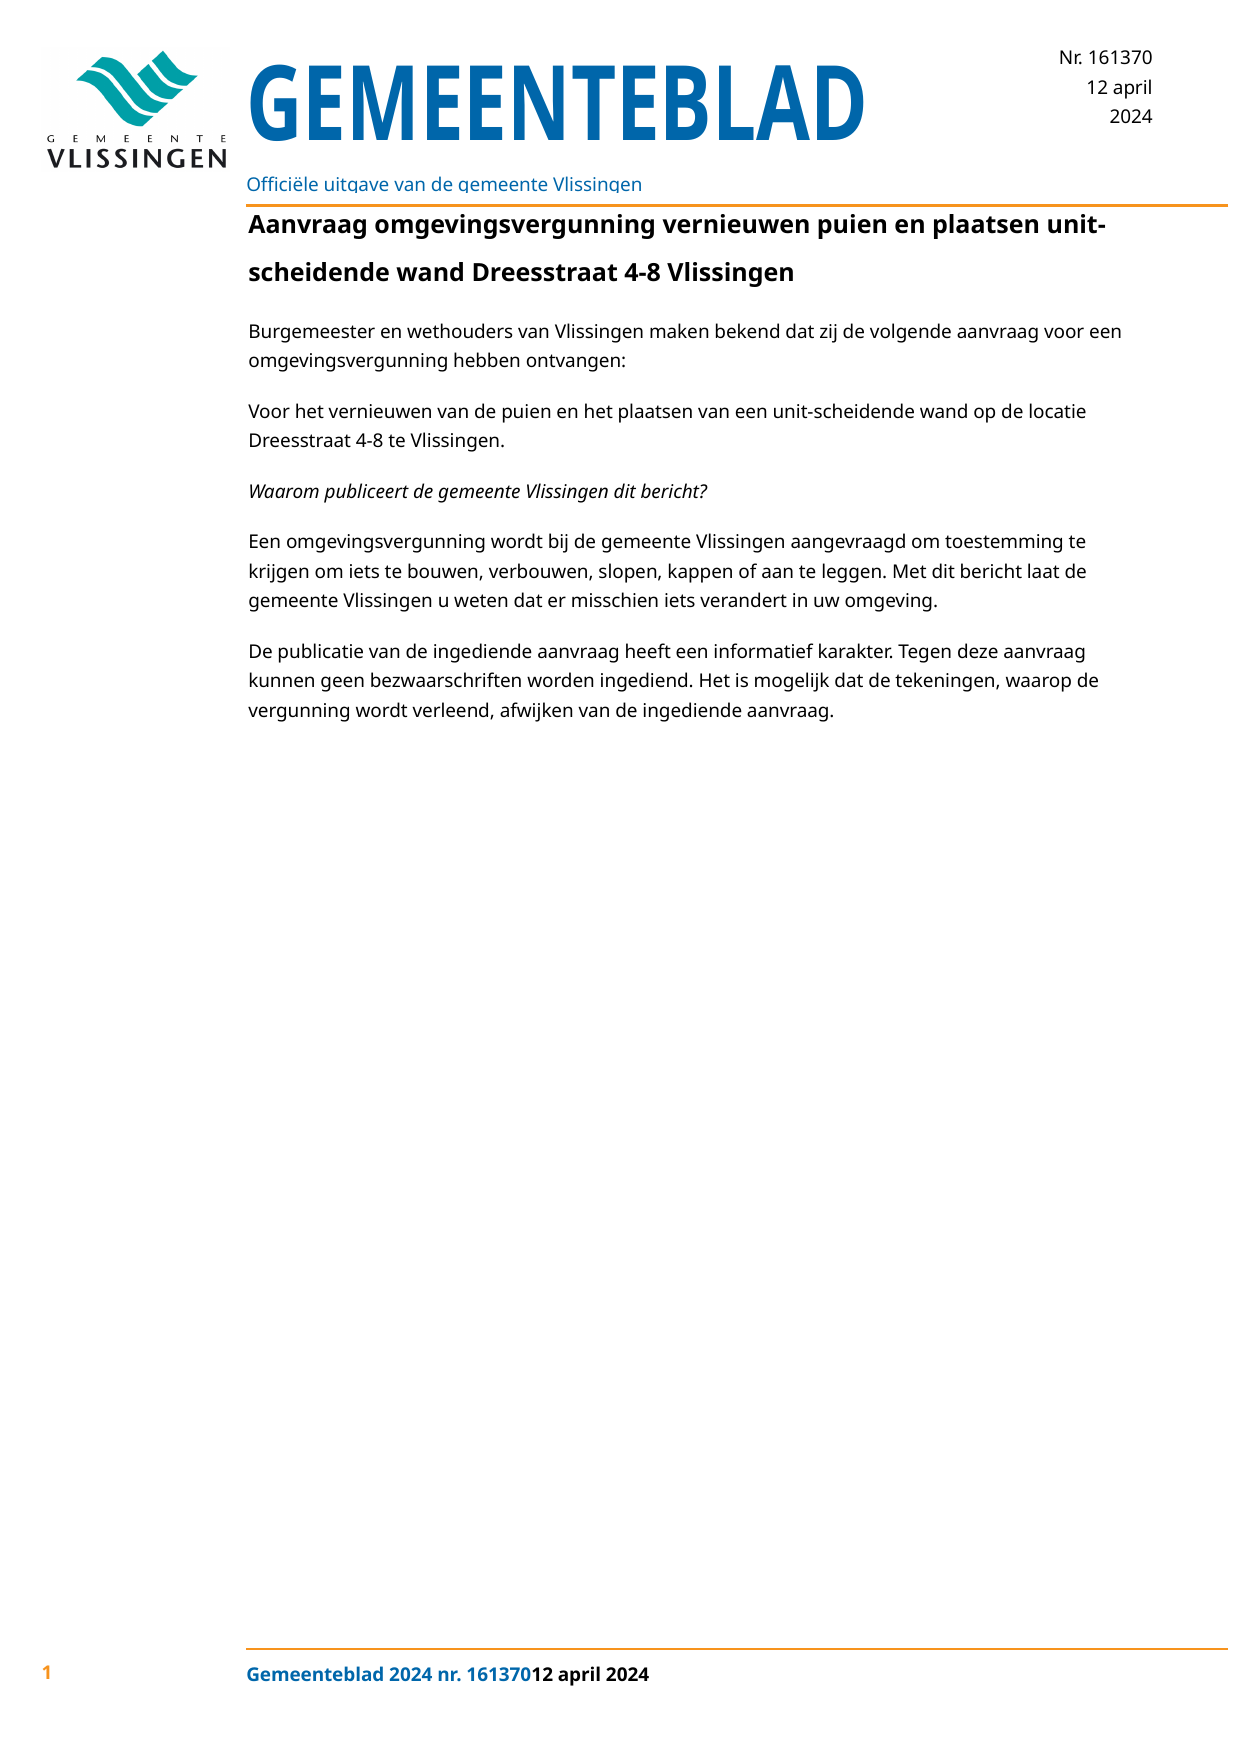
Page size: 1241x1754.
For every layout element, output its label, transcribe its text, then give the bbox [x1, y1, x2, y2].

text Een omgevingsvergunning wordt bij de gemeente Vlissingen aangevraagd om toestemming te krijgen om iets te bouwen, verbouwen, slopen, kappen of aan te leggen. Met dit bericht laat de gemeente Vlissingen u weten dat er misschien iets verandert in uw omgeving. [248, 528, 1152, 613]
text De publicatie van de ingediende aanvraag heeft een informatief karakter. Tegen deze aanvraag kunnen geen bezwaarschriften worden ingediend. Het is mogelijk dat de tekeningen, waarop de vergunning wordt verleend, afwijken van de ingediende aanvraag. [248, 638, 1152, 723]
text Waarom publiceert de gemeente Vlissingen dit bericht? [248, 478, 1152, 504]
picture [41, 47, 231, 172]
text Voor het vernieuwen van de puien en het plaatsen van een unit-scheidende wand op de locatie Dreesstraat 4-8 te Vlissingen. [248, 398, 1152, 453]
text Burgemeester en wethouders van Vlissingen maken bekend dat zij de volgende aanvraag voor een omgevingsvergunning hebben ontvangen: [248, 318, 1152, 373]
text Aanvraag omgevingsvergunning vernieuwen puien en plaatsen unit-scheidende wand Dreesstraat 4-8 Vlissingen [248, 207, 1152, 288]
